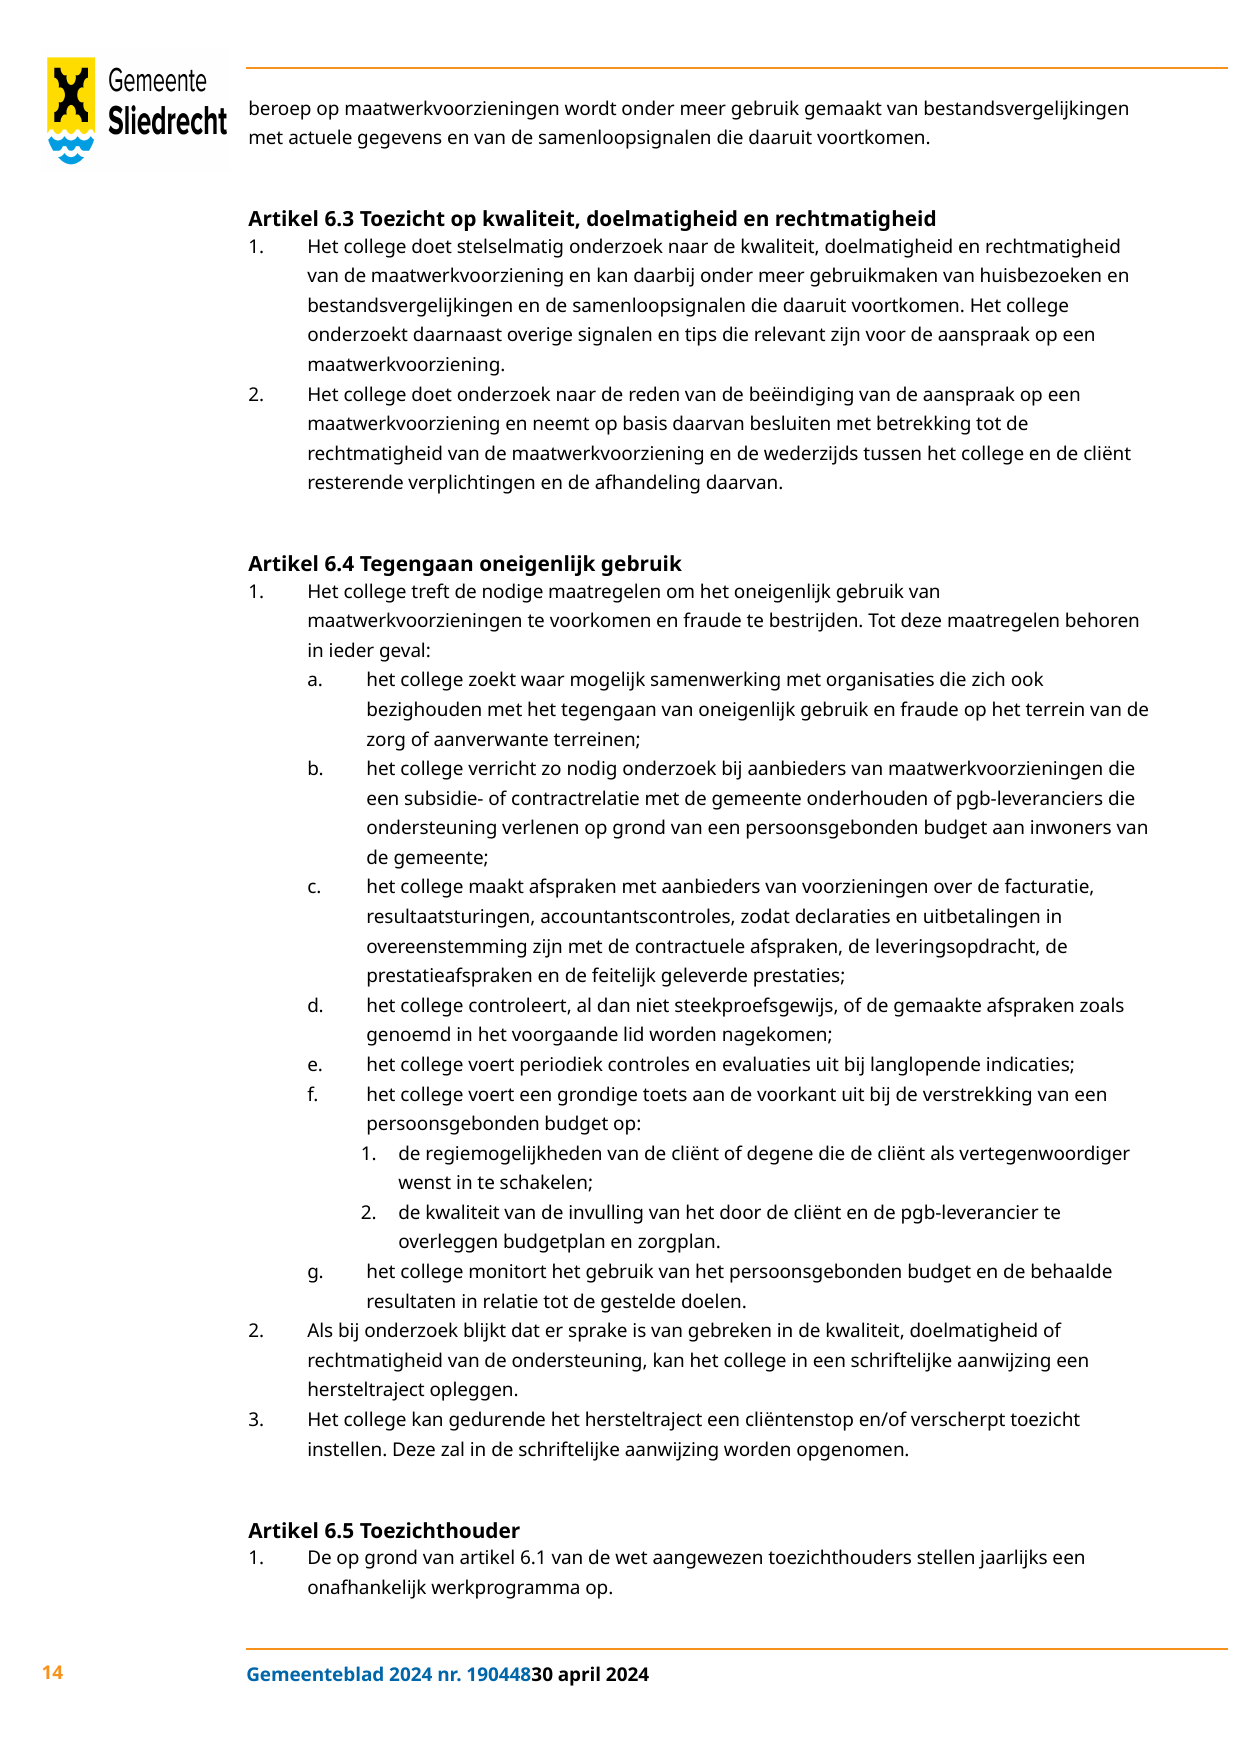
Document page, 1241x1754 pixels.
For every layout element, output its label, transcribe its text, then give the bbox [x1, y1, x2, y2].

list de kwaliteit van de invulling van het door de cliënt en de pgb-leverancier te overleggen budgetplan en zorgplan. [361, 1199, 1152, 1254]
text Artikel 6.4 Tegengaan oneigenlijk gebruik [248, 549, 1152, 578]
list het college monitort het gebruik van het persoonsgebonden budget en de behaalde resultaten in relatie tot de gestelde doelen. [307, 1258, 1152, 1314]
list het college voert periodiek controles en evaluaties uit bij langlopende indicaties; [307, 1051, 1152, 1077]
list Het college doet stelselmatig onderzoek naar de kwaliteit, doelmatigheid en rechtmatigheid van de maatwerkvoorziening en kan daarbij onder meer gebruikmaken van huisbezoeken en bestandsvergelijkingen en de samenloopsignalen die daaruit voortkomen. Het college onderzoekt daarnaast overige signalen en tips die relevant zijn voor de aanspraak op een maatwerkvoorziening. [248, 233, 1152, 377]
list Het college kan gedurende het hersteltraject een cliëntenstop en/of verscherpt toezicht instellen. Deze zal in de schriftelijke aanwijzing worden opgenomen. [248, 1406, 1152, 1462]
list Als bij onderzoek blijkt dat er sprake is van gebreken in de kwaliteit, doelmatigheid of rechtmatigheid van de ondersteuning, kan het college in een schriftelijke aanwijzing een hersteltraject opleggen. [248, 1317, 1152, 1402]
list Het college treft de nodige maatregelen om het oneigenlijk gebruik van maatwerkvoorzieningen te voorkomen en fraude te bestrijden. Tot deze maatregelen behoren in ieder geval: [248, 578, 1152, 663]
list de regiemogelijkheden van de cliënt of degene die de cliënt als vertegenwoordiger wenst in te schakelen; [361, 1140, 1152, 1195]
text Artikel 6.5 Toezichthouder [248, 1516, 1152, 1544]
list het college maakt afspraken met aanbieders van voorzieningen over de facturatie, resultaatsturingen, accountantscontroles, zodat declaraties en uitbetalingen in overeenstemming zijn met de contractuele afspraken, de leveringsopdracht, de prestatieafspraken en de feitelijk geleverde prestaties; [307, 874, 1152, 988]
list het college verricht zo nodig onderzoek bij aanbieders van maatwerkvoorzieningen die een subsidie- of contractrelatie met de gemeente onderhouden of pgb-leveranciers die ondersteuning verlenen op grond van een persoonsgebonden budget aan inwoners van de gemeente; [307, 755, 1152, 870]
list het college controleert, al dan niet steekproefsgewijs, of de gemaakte afspraken zoals genoemd in het voorgaande lid worden nagekomen; [307, 992, 1152, 1047]
list het college zoekt waar mogelijk samenwerking met organisaties die zich ook bezighouden met het tegengaan van oneigenlijk gebruik en fraude op het terrein van de zorg of aanverwante terreinen; [307, 667, 1152, 752]
text beroep op maatwerkvoorzieningen wordt onder meer gebruik gemaakt van bestandsvergelijkingen met actuele gegevens en van de samenloopsignalen die daaruit voortkomen. [248, 95, 1152, 150]
picture [41, 47, 231, 172]
list het college voert een grondige toets aan de voorkant uit bij de verstrekking van een persoonsgebonden budget op: [307, 1081, 1152, 1136]
list De op grond van artikel 6.1 van de wet aangewezen toezichthouders stellen jaarlijks een onafhankelijk werkprogramma op. [248, 1544, 1152, 1599]
list Het college doet onderzoek naar de reden van de beëindiging van de aanspraak op een maatwerkvoorziening en neemt op basis daarvan besluiten met betrekking tot de rechtmatigheid van de maatwerkvoorziening en de wederzijds tussen het college en de cliënt resterende verplichtingen en de afhandeling daarvan. [248, 381, 1152, 495]
text Artikel 6.3 Toezicht op kwaliteit, doelmatigheid en rechtmatigheid [248, 204, 1152, 233]
